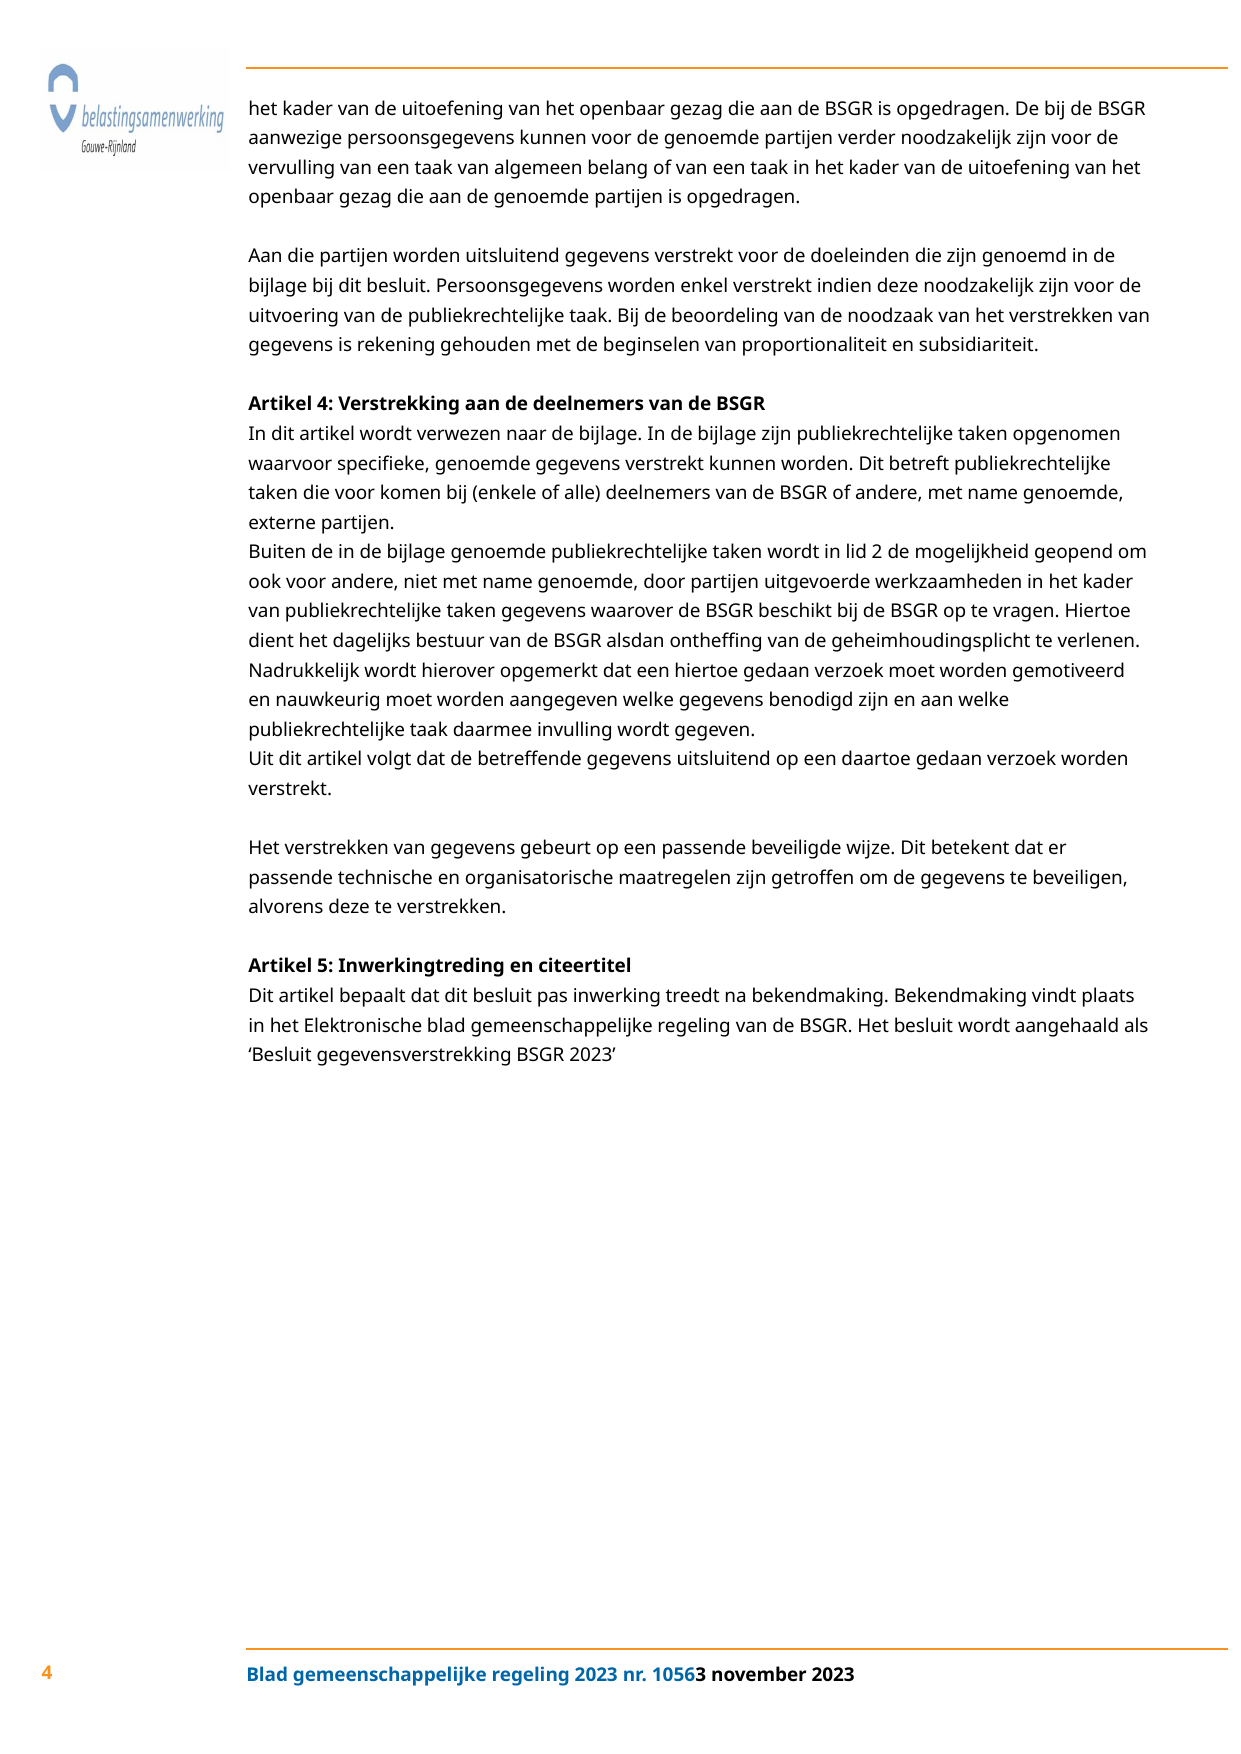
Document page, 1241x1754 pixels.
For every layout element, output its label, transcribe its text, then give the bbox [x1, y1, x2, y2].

text het kader van de uitoefening van het openbaar gezag die aan de BSGR is opgedragen. De bij de BSGR aanwezige persoonsgegevens kunnen voor de genoemde partijen verder noodzakelijk zijn voor de vervulling van een taak van algemeen belang of van een taak in het kader van de uitoefening van het openbaar gezag die aan de genoemde partijen is opgedragen. [248, 95, 1152, 209]
text Het verstrekken van gegevens gebeurt op een passende beveiligde wijze. Dit betekent dat er passende technische en organisatorische maatregelen zijn getroffen om de gegevens te beveiligen, alvorens deze te verstrekken. [248, 834, 1152, 919]
text Buiten de in de bijlage genoemde publiekrechtelijke taken wordt in lid 2 de mogelijkheid geopend om ook voor andere, niet met name genoemde, door partijen uitgevoerde werkzaamheden in het kader van publiekrechtelijke taken gegevens waarover de BSGR beschikt bij de BSGR op te vragen. Hiertoe dient het dagelijks bestuur van de BSGR alsdan ontheffing van de geheimhoudingsplicht te verlenen. Nadrukkelijk wordt hierover opgemerkt dat een hiertoe gedaan verzoek moet worden gemotiveerd en nauwkeurig moet worden aangegeven welke gegevens benodigd zijn en aan welke publiekrechtelijke taak daarmee invulling wordt gegeven. [248, 538, 1152, 742]
text In dit artikel wordt verwezen naar de bijlage. In de bijlage zijn publiekrechtelijke taken opgenomen waarvoor specifieke, genoemde gegevens verstrekt kunnen worden. Dit betreft publiekrechtelijke taken die voor komen bij (enkele of alle) deelnemers van de BSGR of andere, met name genoemde, externe partijen. [248, 420, 1152, 535]
text Artikel 5: Inwerkingtreding en citeertitel [248, 953, 1152, 978]
text Uit dit artikel volgt dat de betreffende gegevens uitsluitend op een daartoe gedaan verzoek worden verstrekt. [248, 746, 1152, 801]
picture [41, 47, 231, 172]
text Dit artikel bepaalt dat dit besluit pas inwerking treedt na bekendmaking. Bekendmaking vindt plaats in het Elektronische blad gemeenschappelijke regeling van de BSGR. Het besluit wordt aangehaald als ‘Besluit gegevensverstrekking BSGR 2023’ [248, 982, 1152, 1067]
text Artikel 4: Verstrekking aan de deelnemers van de BSGR [248, 391, 1152, 416]
text Aan die partijen worden uitsluitend gegevens verstrekt voor de doeleinden die zijn genoemd in de bijlage bij dit besluit. Persoonsgegevens worden enkel verstrekt indien deze noodzakelijk zijn voor de uitvoering van de publiekrechtelijke taak. Bij de beoordeling van de noodzaak van het verstrekken van gegevens is rekening gehouden met de beginselen van proportionaliteit en subsidiariteit. [248, 243, 1152, 357]
